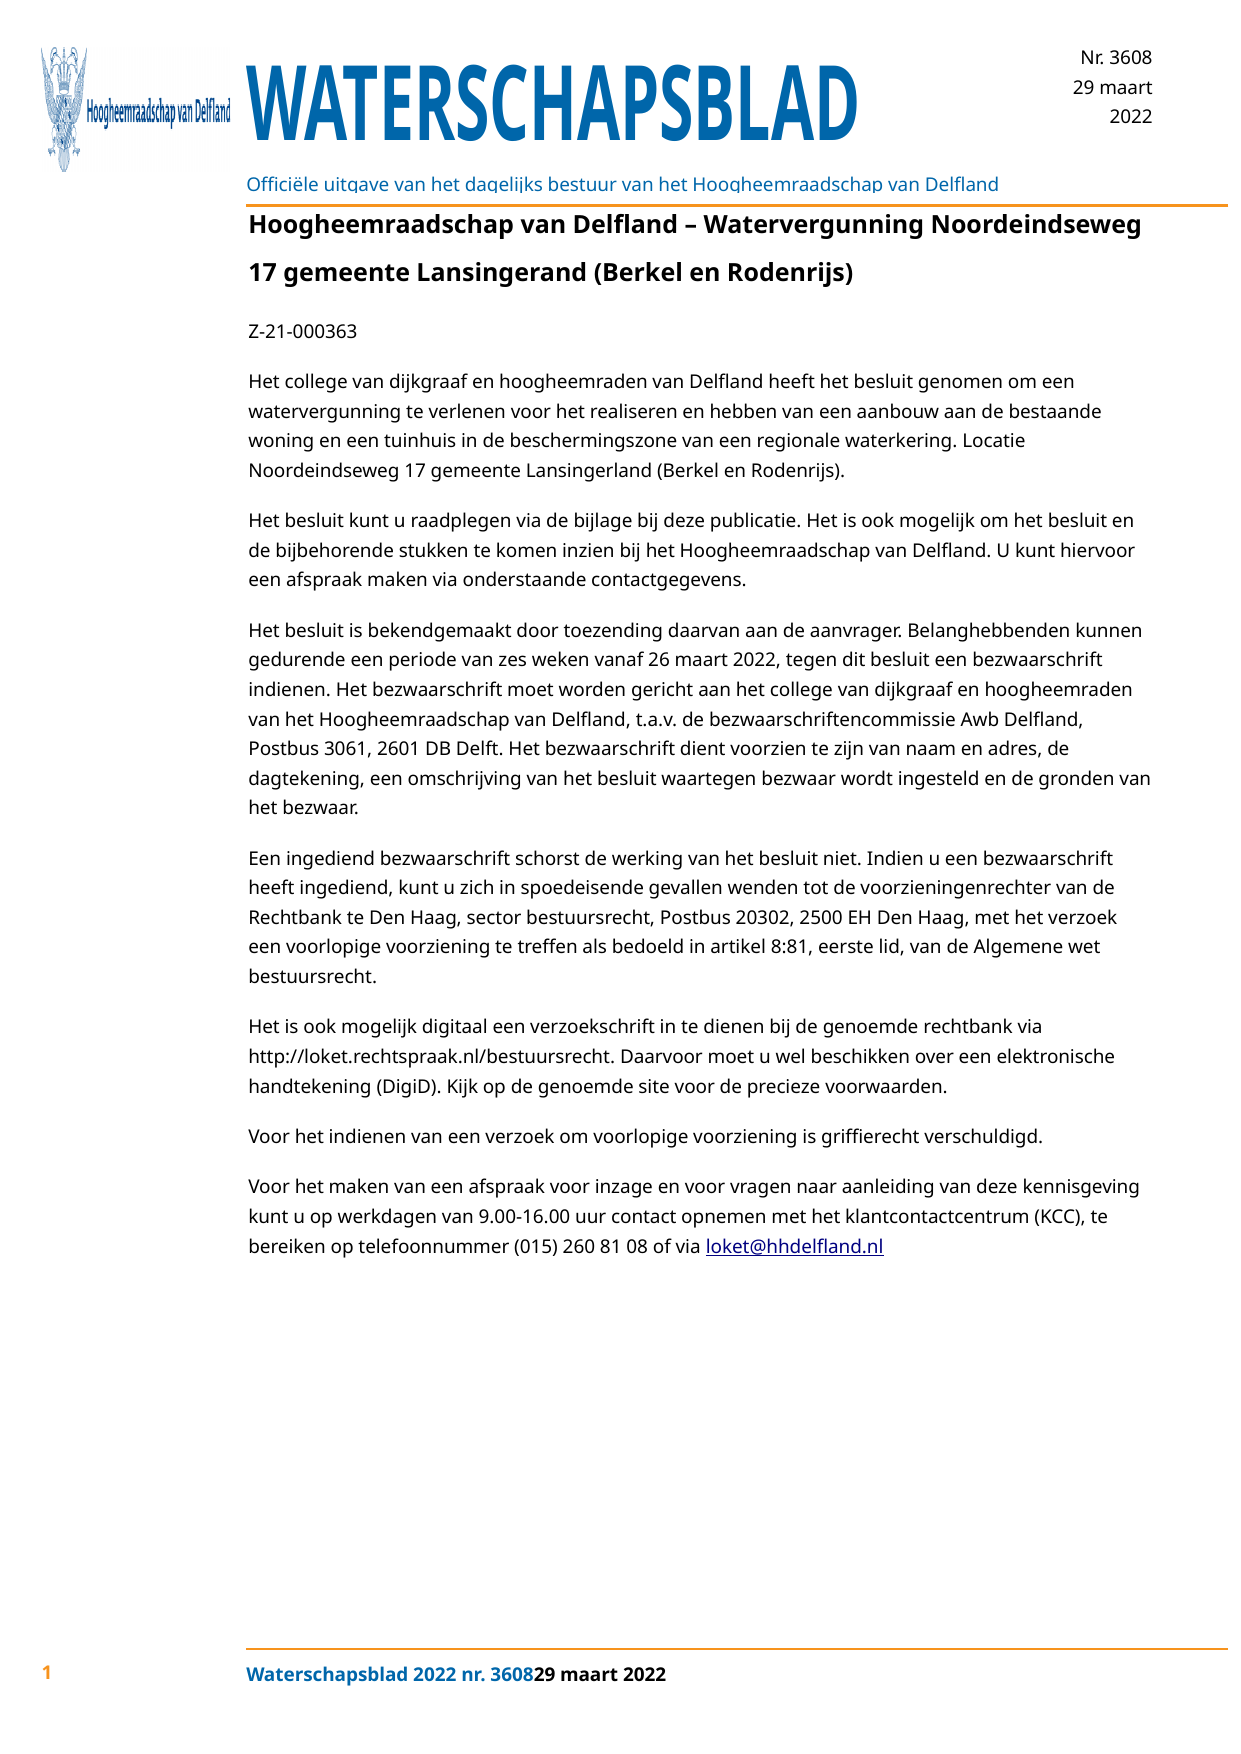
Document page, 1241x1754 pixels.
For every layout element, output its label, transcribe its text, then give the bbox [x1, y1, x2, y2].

text Voor het indienen van een verzoek om voorlopige voorziening is griffierecht verschuldigd. [248, 1123, 1152, 1149]
text Het college van dijkgraaf en hoogheemraden van Delfland heeft het besluit genomen om een watervergunning te verlenen voor het realiseren en hebben van een aanbouw aan de bestaande woning en een tuinhuis in de beschermingszone van een regionale waterkering. Locatie Noordeindseweg 17 gemeente Lansingerland (Berkel en Rodenrijs). [248, 368, 1152, 483]
picture [41, 47, 231, 172]
text Het besluit is bekendgemaakt door toezending daarvan aan de aanvrager. Belanghebbenden kunnen gedurende een periode van zes weken vanaf 26 maart 2022, tegen dit besluit een bezwaarschrift indienen. Het bezwaarschrift moet worden gericht aan het college van dijkgraaf en hoogheemraden van het Hoogheemraadschap van Delfland, t.a.v. de bezwaarschriftencommissie Awb Delfland, Postbus 3061, 2601 DB Delft. Het bezwaarschrift dient voorzien te zijn van naam en adres, de dagtekening, een omschrijving van het besluit waartegen bezwaar wordt ingesteld en de gronden van het bezwaar. [248, 617, 1152, 820]
text Een ingediend bezwaarschrift schorst de werking van het besluit niet. Indien u een bezwaarschrift heeft ingediend, kunt u zich in spoedeisende gevallen wenden tot de voorzieningenrechter van de Rechtbank te Den Haag, sector bestuursrecht, Postbus 20302, 2500 EH Den Haag, met het verzoek een voorlopige voorziening te treffen als bedoeld in artikel 8:81, eerste lid, van de Algemene wet bestuursrecht. [248, 845, 1152, 989]
text Het besluit kunt u raadplegen via de bijlage bij deze publicatie. Het is ook mogelijk om het besluit en de bijbehorende stukken te komen inzien bij het Hoogheemraadschap van Delfland. U kunt hiervoor een afspraak maken via onderstaande contactgegevens. [248, 507, 1152, 592]
text Z-21-000363 [248, 318, 1152, 344]
text Hoogheemraadschap van Delfland – Watervergunning Noordeindseweg 17 gemeente Lansingerand (Berkel en Rodenrijs) [248, 207, 1152, 288]
text Het is ook mogelijk digitaal een verzoekschrift in te dienen bij de genoemde rechtbank via http://loket.rechtspraak.nl/bestuursrecht. Daarvoor moet u wel beschikken over een elektronische handtekening (DigiD). Kijk op de genoemde site voor de precieze voorwaarden. [248, 1014, 1152, 1099]
text Voor het maken van een afspraak voor inzage en voor vragen naar aanleiding van deze kennisgeving kunt u op werkdagen van 9.00-16.00 uur contact opnemen met het klantcontactcentrum (KCC), te bereiken op telefoonnummer (015) 260 81 08 of via loket@hhdelfland.nl [248, 1174, 1152, 1259]
